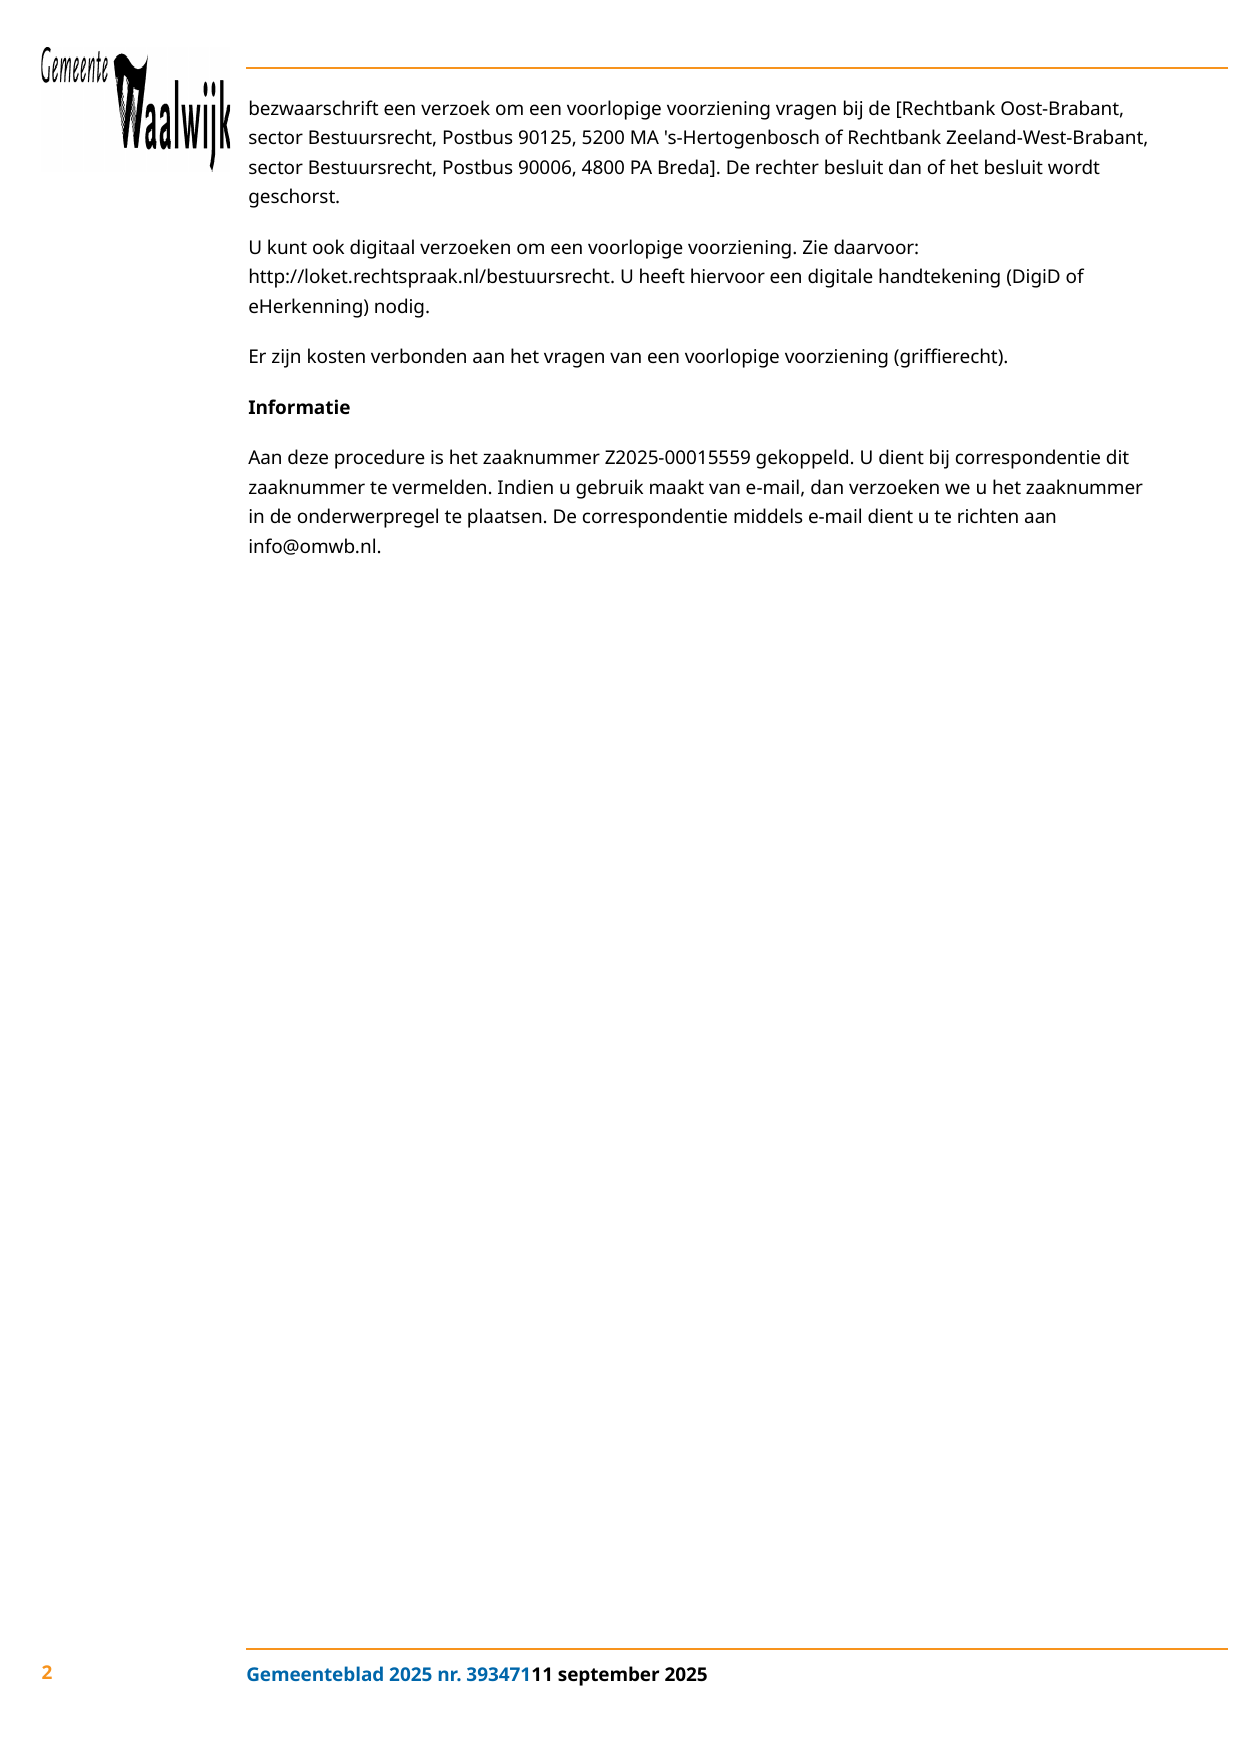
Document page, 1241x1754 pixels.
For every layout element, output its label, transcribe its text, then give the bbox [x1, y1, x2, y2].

text U kunt ook digitaal verzoeken om een voorlopige voorziening. Zie daarvoor: http://loket.rechtspraak.nl/bestuursrecht. U heeft hiervoor een digitale handtekening (DigiD of eHerkenning) nodig. [248, 234, 1152, 319]
text Informatie [248, 394, 1152, 420]
text Aan deze procedure is het zaaknummer Z2025-00015559 gekoppeld. U dient bij correspondentie dit zaaknummer te vermelden. Indien u gebruik maakt van e-mail, dan verzoeken we u het zaaknummer in de onderwerpregel te plaatsen. De correspondentie middels e-mail dient u te richten aan info@omwb.nl. [248, 444, 1152, 559]
text Er zijn kosten verbonden aan het vragen van een voorlopige voorziening (griffierecht). [248, 343, 1152, 369]
picture [41, 47, 231, 172]
text bezwaarschrift een verzoek om een voorlopige voorziening vragen bij de [Rechtbank Oost-Brabant, sector Bestuursrecht, Postbus 90125, 5200 MA 's‑Hertogenbosch of Rechtbank Zeeland-West-Brabant, sector Bestuursrecht, Postbus 90006, 4800 PA Breda]. De rechter besluit dan of het besluit wordt geschorst. [248, 95, 1152, 209]
